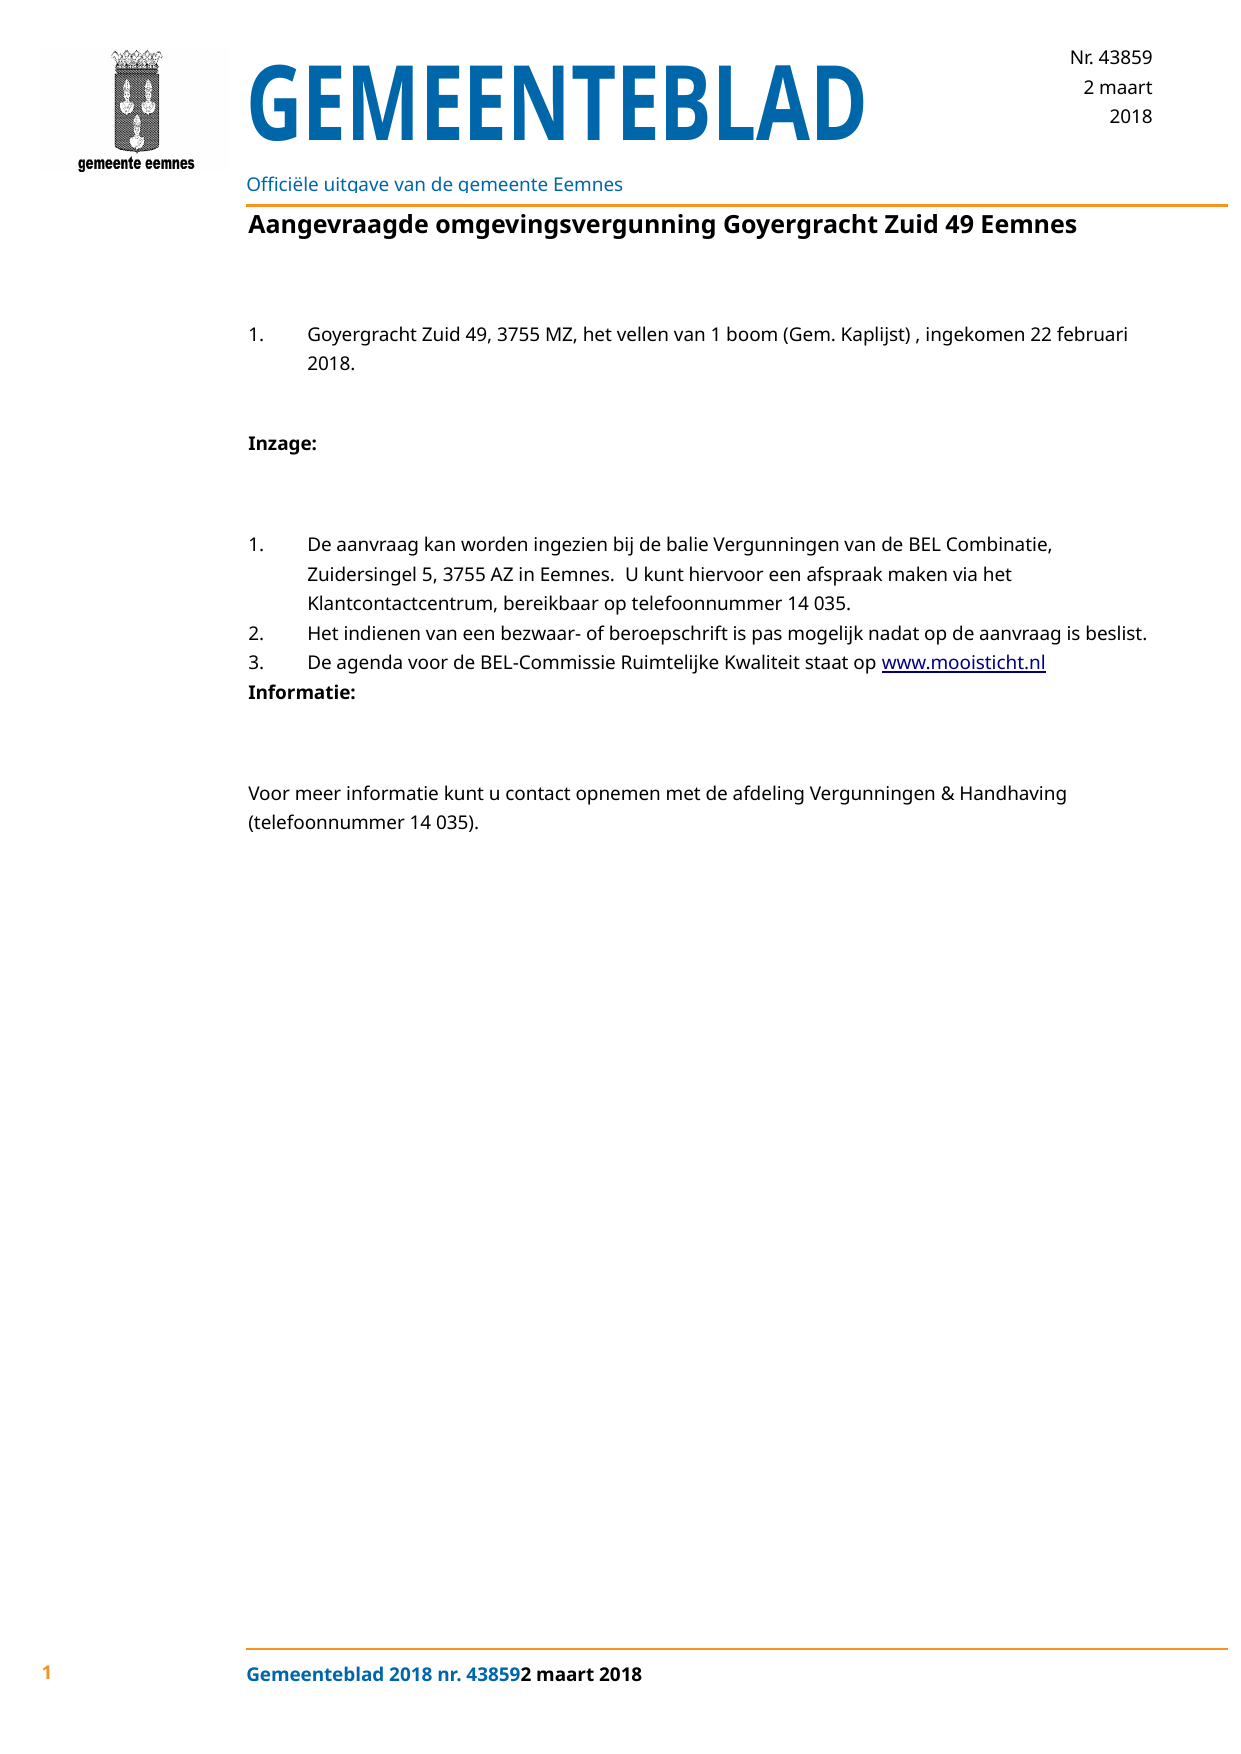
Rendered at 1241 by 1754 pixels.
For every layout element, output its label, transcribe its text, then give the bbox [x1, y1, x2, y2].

text Informatie: [248, 679, 1152, 705]
list De agenda voor de BEL-Commissie Ruimtelijke Kwaliteit staat op www.mooisticht.nl [248, 649, 1152, 675]
picture [41, 47, 231, 172]
text Inzage: [248, 430, 1152, 456]
text Voor meer informatie kunt u contact opnemen met de afdeling Vergunningen & Handhaving (telefoonnummer 14 035). [248, 780, 1152, 835]
list De aanvraag kan worden ingezien bij de balie Vergunningen van de BEL Combinatie, Zuidersingel 5, 3755 AZ in Eemnes. U kunt hiervoor een afspraak maken via het Klantcontactcentrum, bereikbaar op telefoonnummer 14 035. [248, 531, 1152, 616]
list Het indienen van een bezwaar- of beroepschrift is pas mogelijk nadat op de aanvraag is beslist. [248, 620, 1152, 646]
list Goyergracht Zuid 49, 3755 MZ, het vellen van 1 boom (Gem. Kaplijst) , ingekomen 22 februari 2018. [248, 321, 1152, 376]
text Aangevraagde omgevingsvergunning Goyergracht Zuid 49 Eemnes [248, 207, 1152, 241]
